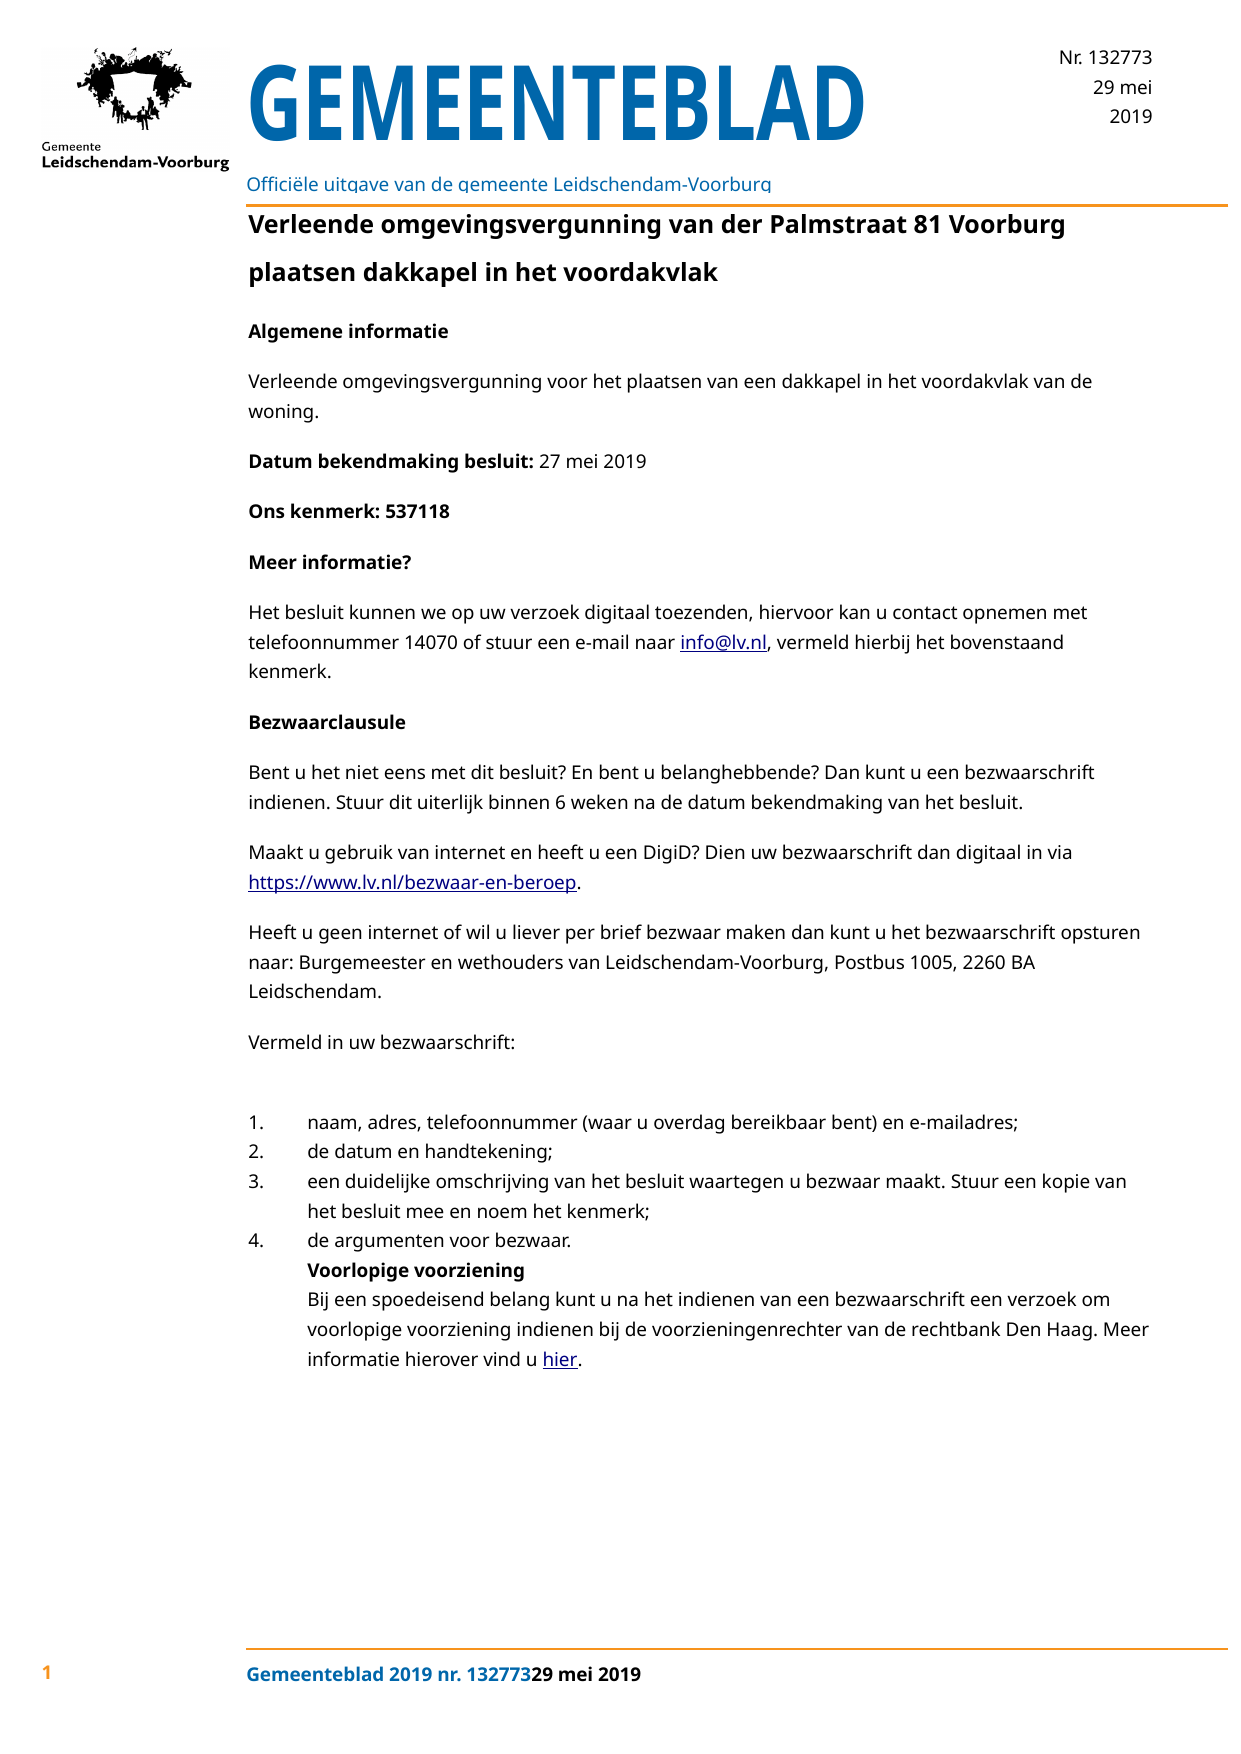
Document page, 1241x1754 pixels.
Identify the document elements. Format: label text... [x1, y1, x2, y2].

text Meer informatie? [248, 549, 1152, 575]
text Verleende omgevingsvergunning voor het plaatsen van een dakkapel in het voordakvlak van de woning. [248, 368, 1152, 424]
list Bij een spoedeisend belang kunt u na het indienen van een bezwaarschrift een verzoek om voorlopige voorziening indienen bij de voorzieningenrechter van de rechtbank Den Haag. Meer informatie hierover vind u hier. [248, 1287, 1152, 1372]
list een duidelijke omschrijving van het besluit waartegen u bezwaar maakt. Stuur een kopie van het besluit mee en noem het kenmerk; [248, 1168, 1152, 1224]
text Het besluit kunnen we op uw verzoek digitaal toezenden, hiervoor kan u contact opnemen met telefoonnummer 14070 of stuur een e-mail naar info@lv.nl, vermeld hierbij het bovenstaand kenmerk. [248, 599, 1152, 684]
text Maakt u gebruik van internet en heeft u een DigiD? Dien uw bezwaarschrift dan digitaal in via https://www.lv.nl/bezwaar-en-beroep. [248, 839, 1152, 895]
text Algemene informatie [248, 318, 1152, 344]
text Heeft u geen internet of wil u liever per brief bezwaar maken dan kunt u het bezwaarschrift opsturen naar: Burgemeester en wethouders van Leidschendam-Voorburg, Postbus 1005, 2260 BA Leidschendam. [248, 919, 1152, 1004]
text Bent u het niet eens met dit besluit? En bent u belanghebbende? Dan kunt u een bezwaarschrift indienen. Stuur dit uiterlijk binnen 6 weken na de datum bekendmaking van het besluit. [248, 759, 1152, 815]
text Verleende omgevingsvergunning van der Palmstraat 81 Voorburg plaatsen dakkapel in het voordakvlak [248, 207, 1152, 288]
list de argumenten voor bezwaar. [248, 1227, 1152, 1253]
list de datum en handtekening; [248, 1139, 1152, 1164]
text Vermeld in uw bezwaarschrift: [248, 1029, 1152, 1055]
list Voorlopige voorziening [248, 1257, 1152, 1283]
text Bezwaarclausule [248, 709, 1152, 735]
picture [41, 47, 231, 172]
text Ons kenmerk: 537118 [248, 499, 1152, 524]
list naam, adres, telefoonnummer (waar u overdag bereikbaar bent) en e-mailadres; [248, 1109, 1152, 1135]
text Datum bekendmaking besluit: 27 mei 2019 [248, 448, 1152, 474]
